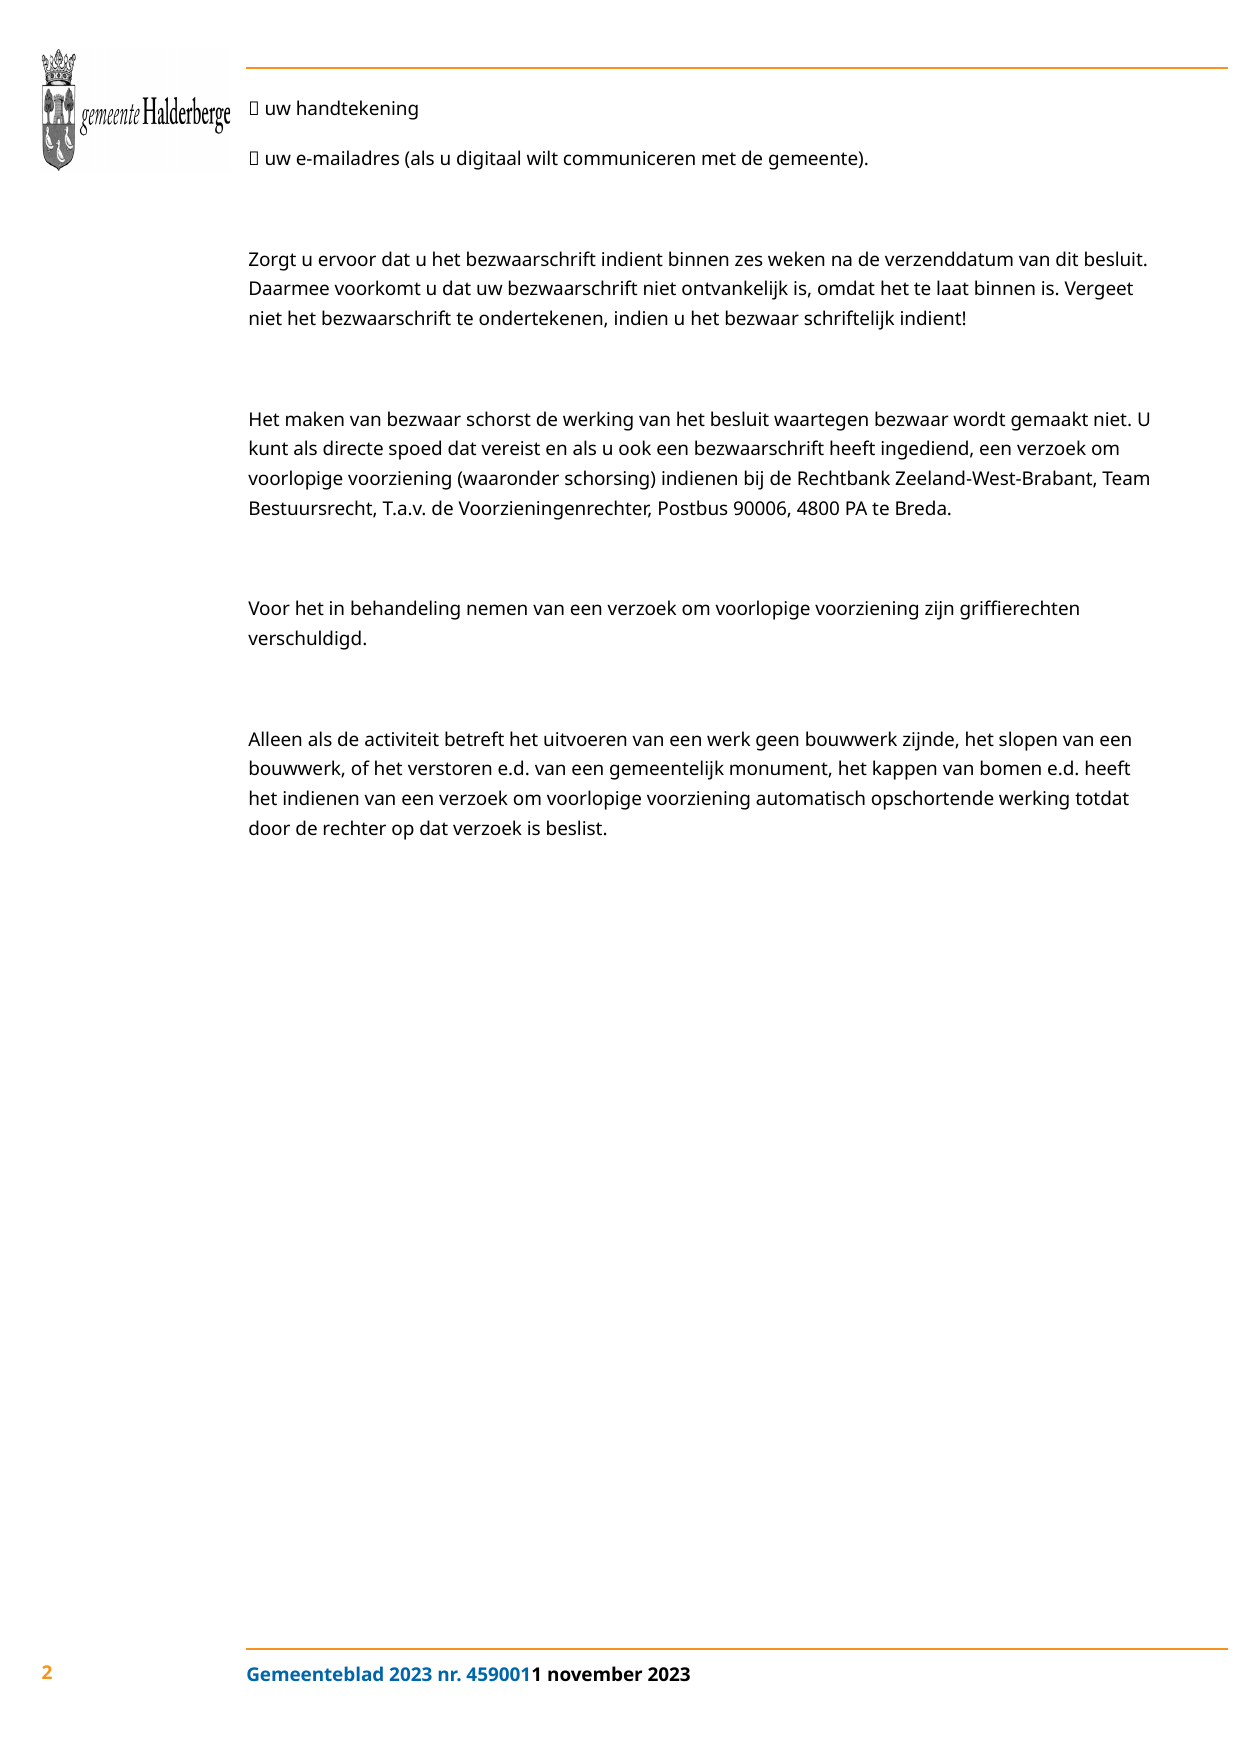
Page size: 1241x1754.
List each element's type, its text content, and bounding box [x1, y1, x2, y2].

text  uw handtekening [248, 95, 1152, 121]
text Voor het in behandeling nemen van een verzoek om voorlopige voorziening zijn griffierechten verschuldigd. [248, 596, 1152, 651]
text Het maken van bezwaar schorst de werking van het besluit waartegen bezwaar wordt gemaakt niet. U kunt als directe spoed dat vereist en als u ook een bezwaarschrift heeft ingediend, een verzoek om voorlopige voorziening (waaronder schorsing) indienen bij de Rechtbank Zeeland-West-Brabant, Team Bestuursrecht, T.a.v. de Voorzieningenrechter, Postbus 90006, 4800 PA te Breda. [248, 406, 1152, 521]
picture [41, 47, 231, 172]
text Alleen als de activiteit betreft het uitvoeren van een werk geen bouwwerk zijnde, het slopen van een bouwwerk, of het verstoren e.d. van een gemeentelijk monument, het kappen van bomen e.d. heeft het indienen van een verzoek om voorlopige voorziening automatisch opschortende werking totdat door de rechter op dat verzoek is beslist. [248, 726, 1152, 841]
text Zorgt u ervoor dat u het bezwaarschrift indient binnen zes weken na de verzenddatum van dit besluit. Daarmee voorkomt u dat uw bezwaarschrift niet ontvankelijk is, omdat het te laat binnen is. Vergeet niet het bezwaarschrift te ondertekenen, indien u het bezwaar schriftelijk indient! [248, 246, 1152, 331]
text  uw e-mailadres (als u digitaal wilt communiceren met de gemeente). [248, 145, 1152, 171]
